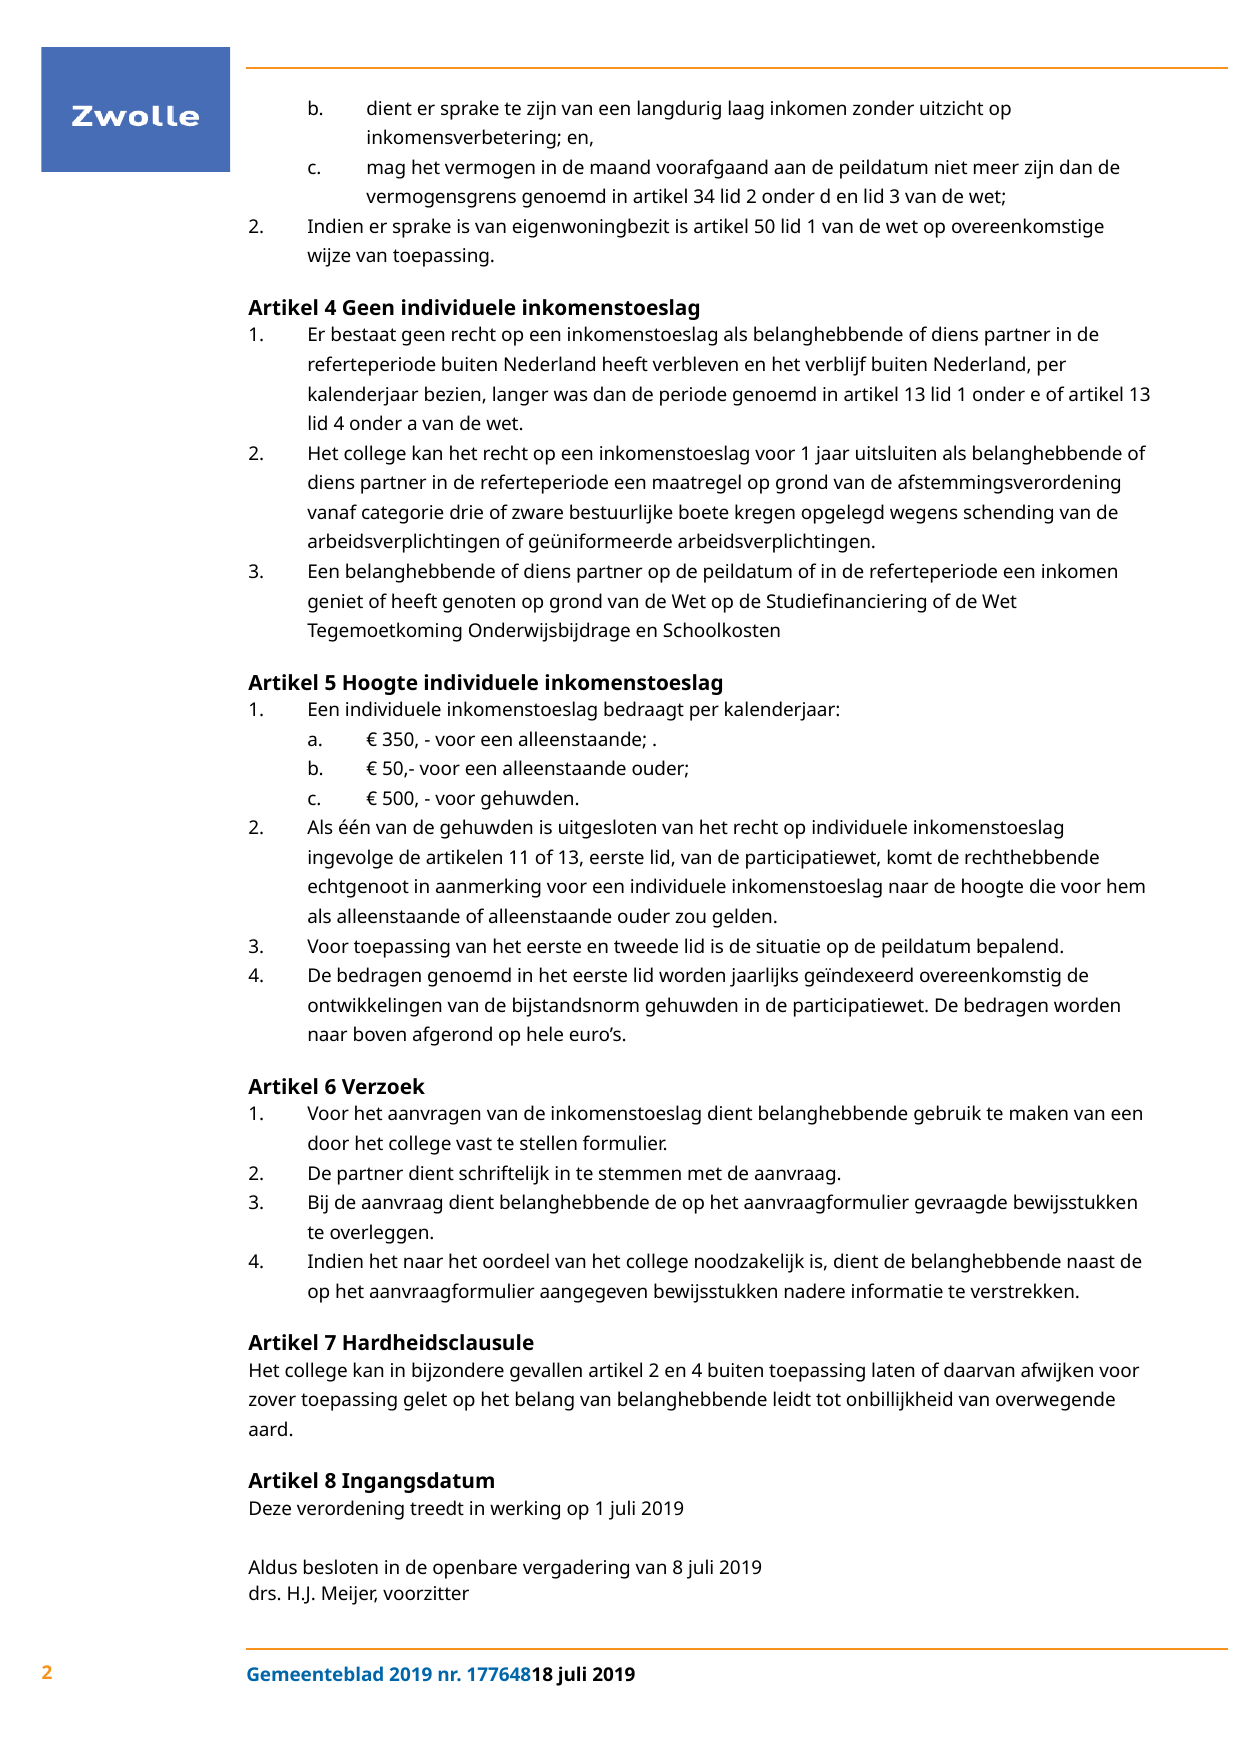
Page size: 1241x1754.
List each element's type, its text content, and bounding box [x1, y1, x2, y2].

list Indien het naar het oordeel van het college noodzakelijk is, dient de belanghebbende naast de op het aanvraagformulier aangegeven bewijsstukken nadere informatie te verstrekken. [248, 1248, 1152, 1304]
list Voor het aanvragen van de inkomenstoeslag dient belanghebbende gebruik te maken van een door het college vast te stellen formulier. [248, 1101, 1152, 1156]
text Artikel 5 Hoogte individuele inkomenstoeslag [248, 668, 1152, 696]
list Voor toepassing van het eerste en tweede lid is de situatie op de peildatum bepalend. [248, 933, 1152, 959]
list € 350, - voor een alleenstaande; . [307, 726, 1152, 752]
list Bij de aanvraag dient belanghebbende de op het aanvraagformulier gevraagde bewijsstukken te overleggen. [248, 1189, 1152, 1244]
text Artikel 8 Ingangsdatum [248, 1466, 1152, 1495]
list Als één van de gehuwden is uitgesloten van het recht op individuele inkomenstoeslag ingevolge de artikelen 11 of 13, eerste lid, van de participatiewet, komt de rechthebbende echtgenoot in aanmerking voor een individuele inkomenstoeslag naar de hoogte die voor hem als alleenstaande of alleenstaande ouder zou gelden. [248, 814, 1152, 929]
list Een individuele inkomenstoeslag bedraagt per kalenderjaar: [248, 696, 1152, 722]
list Indien er sprake is van eigenwoningbezit is artikel 50 lid 1 van de wet op overeenkomstige wijze van toepassing. [248, 213, 1152, 268]
text Deze verordening treedt in werking op 1 juli 2019 [248, 1495, 1152, 1521]
list De bedragen genoemd in het eerste lid worden jaarlijks geïndexeerd overeenkomstig de ontwikkelingen van de bijstandsnorm gehuwden in de participatiewet. De bedragen worden naar boven afgerond op hele euro’s. [248, 962, 1152, 1047]
text Artikel 4 Geen individuele inkomenstoeslag [248, 293, 1152, 322]
list De partner dient schriftelijk in te stemmen met de aanvraag. [248, 1160, 1152, 1185]
text Artikel 7 Hardheidsclausule [248, 1328, 1152, 1357]
list € 500, - voor gehuwden. [307, 785, 1152, 811]
list dient er sprake te zijn van een langdurig laag inkomen zonder uitzicht op inkomensverbetering; en, [307, 95, 1152, 150]
picture [41, 47, 231, 172]
list Een belanghebbende of diens partner op de peildatum of in de referteperiode een inkomen geniet of heeft genoten op grond van de Wet op de Studiefinanciering of de Wet Tegemoetkoming Onderwijsbijdrage en Schoolkosten [248, 558, 1152, 643]
text Het college kan in bijzondere gevallen artikel 2 en 4 buiten toepassing laten of daarvan afwijken voor zover toepassing gelet op het belang van belanghebbende leidt tot onbillijkheid van overwegende aard. [248, 1357, 1152, 1442]
list Er bestaat geen recht op een inkomenstoeslag als belanghebbende of diens partner in de referteperiode buiten Nederland heeft verbleven en het verblijf buiten Nederland, per kalenderjaar bezien, langer was dan de periode genoemd in artikel 13 lid 1 onder e of artikel 13 lid 4 onder a van de wet. [248, 322, 1152, 436]
list Het college kan het recht op een inkomenstoeslag voor 1 jaar uitsluiten als belanghebbende of diens partner in de referteperiode een maatregel op grond van de afstemmingsverordening vanaf categorie drie of zware bestuurlijke boete kregen opgelegd wegens schending van de arbeidsverplichtingen of geüniformeerde arbeidsverplichtingen. [248, 440, 1152, 554]
list € 50,- voor een alleenstaande ouder; [307, 755, 1152, 781]
list mag het vermogen in de maand voorafgaand aan de peildatum niet meer zijn dan de vermogensgrens genoemd in artikel 34 lid 2 onder d en lid 3 van de wet; [307, 154, 1152, 209]
text drs. H.J. Meijer, voorzitter [248, 1580, 1152, 1606]
text Aldus besloten in de openbare vergadering van 8 juli 2019 [248, 1554, 1152, 1580]
text Artikel 6 Verzoek [248, 1072, 1152, 1101]
